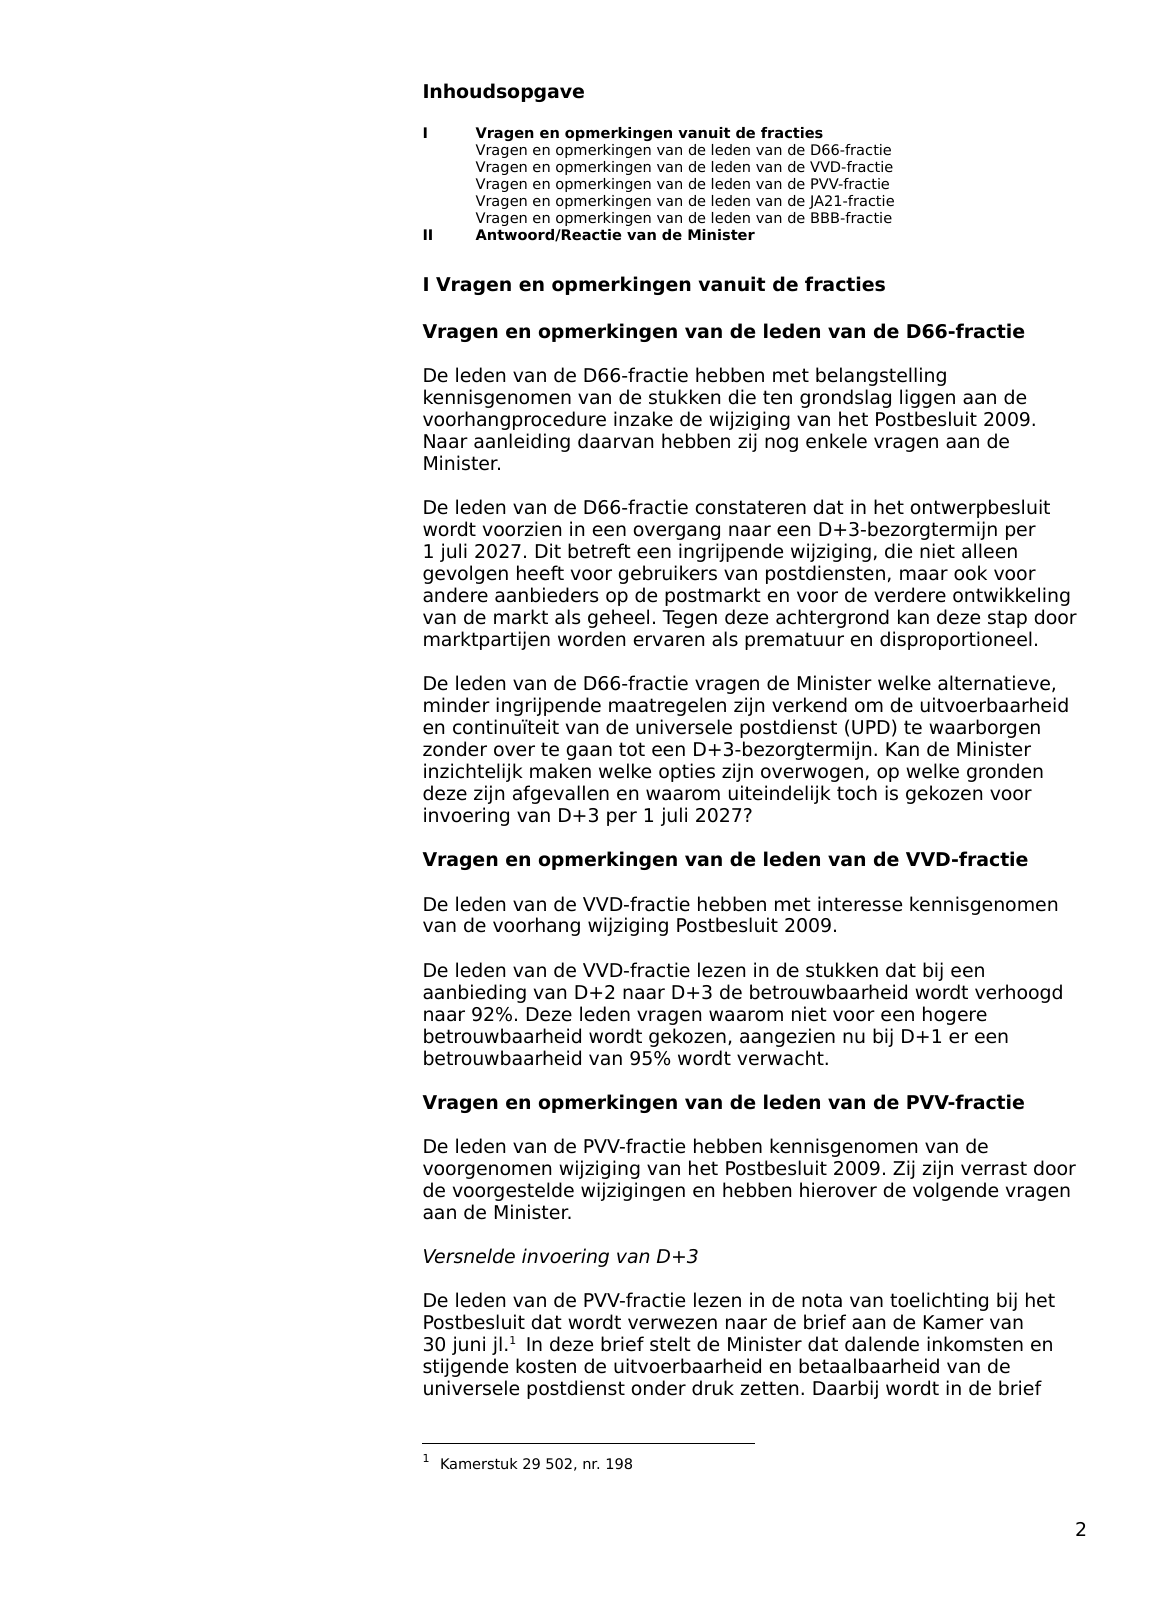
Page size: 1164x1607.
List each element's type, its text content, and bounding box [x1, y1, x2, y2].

text De leden van de VVD-fractie hebben met interesse kennisgenomen van de voorhang wijziging Postbesluit 2009. [422, 893, 1087, 937]
table_cell Vragen en opmerkingen van de leden van de D66-fractie [470, 142, 1087, 159]
table_cell [422, 142, 469, 159]
table_cell Vragen en opmerkingen van de leden van de VVD-fractie [470, 159, 1087, 176]
subtitle Vragen en opmerkingen van de leden van de PVV-fractie [422, 1092, 1087, 1114]
table_cell Vragen en opmerkingen van de leden van de PVV-fractie [470, 176, 1087, 193]
table_cell Antwoord/Reactie van de Minister [470, 227, 1087, 244]
table_header Vragen en opmerkingen vanuit de fracties [470, 125, 1087, 142]
subtitle I Vragen en opmerkingen vanuit de fracties [422, 274, 1087, 296]
table_cell [422, 193, 469, 210]
table_cell [422, 210, 469, 227]
subtitle Vragen en opmerkingen van de leden van de VVD-fractie [422, 849, 1087, 871]
table_cell [422, 176, 469, 193]
table_cell Vragen en opmerkingen van de leden van de BBB-fractie [470, 210, 1087, 227]
table_cell [422, 159, 469, 176]
subtitle Versnelde invoering van D+3 [422, 1246, 1087, 1268]
text De leden van de PVV-fractie lezen in de nota van toelichting bij het Postbesluit dat wordt verwezen naar de brief aan de Kamer van 30 juni jl. In deze brief stelt de Minister dat dalende inkomsten en stijgende kosten de uitvoerbaarheid en betaalbaarheid van de universele postdienst onder druk zetten. Daarbij wordt in de brief [422, 1290, 1087, 1400]
table_cell Vragen en opmerkingen van de leden van de JA21-fractie [470, 193, 1087, 210]
text De leden van de D66-fractie vragen de Minister welke alternatieve, minder ingrijpende maatregelen zijn verkend om de uitvoerbaarheid en continuïteit van de universele postdienst (UPD) te waarborgen zonder over te gaan tot een D+3-bezorgtermijn. Kan de Minister inzichtelijk maken welke opties zijn overwogen, op welke gronden deze zijn afgevallen en waarom uiteindelijk toch is gekozen voor invoering van D+3 per 1 juli 2027? [422, 673, 1087, 827]
text De leden van de D66-fractie hebben met belangstelling kennisgenomen van de stukken die ten grondslag liggen aan de voorhangprocedure inzake de wijziging van het Postbesluit 2009. Naar aanleiding daarvan hebben zij nog enkele vragen aan de Minister. [422, 365, 1087, 475]
text Kamerstuk 29 502, nr. 198 [422, 1452, 1087, 1474]
text De leden van de D66-fractie constateren dat in het ontwerpbesluit wordt voorzien in een overgang naar een D+3-bezorgtermijn per 1 juli 2027. Dit betreft een ingrijpende wijziging, die niet alleen gevolgen heeft voor gebruikers van postdiensten, maar ook voor andere aanbieders op de postmarkt en voor de verdere ontwikkeling van de markt als geheel. Tegen deze achtergrond kan deze stap door marktpartijen worden ervaren als prematuur en disproportioneel. [422, 497, 1087, 651]
text De leden van de PVV-fractie hebben kennisgenomen van de voorgenomen wijziging van het Postbesluit 2009. Zij zijn verrast door de voorgestelde wijzigingen en hebben hierover de volgende vragen aan de Minister. [422, 1136, 1087, 1224]
table_header I [422, 125, 469, 142]
subtitle Inhoudsopgave [422, 81, 1087, 103]
text De leden van de VVD-fractie lezen in de stukken dat bij een aanbieding van D+2 naar D+3 de betrouwbaarheid wordt verhoogd naar 92%. Deze leden vragen waarom niet voor een hogere betrouwbaarheid wordt gekozen, aangezien nu bij D+1 er een betrouwbaarheid van 95% wordt verwacht. [422, 959, 1087, 1069]
subtitle Vragen en opmerkingen van de leden van de D66-fractie [422, 321, 1087, 343]
table_cell II [422, 227, 469, 244]
